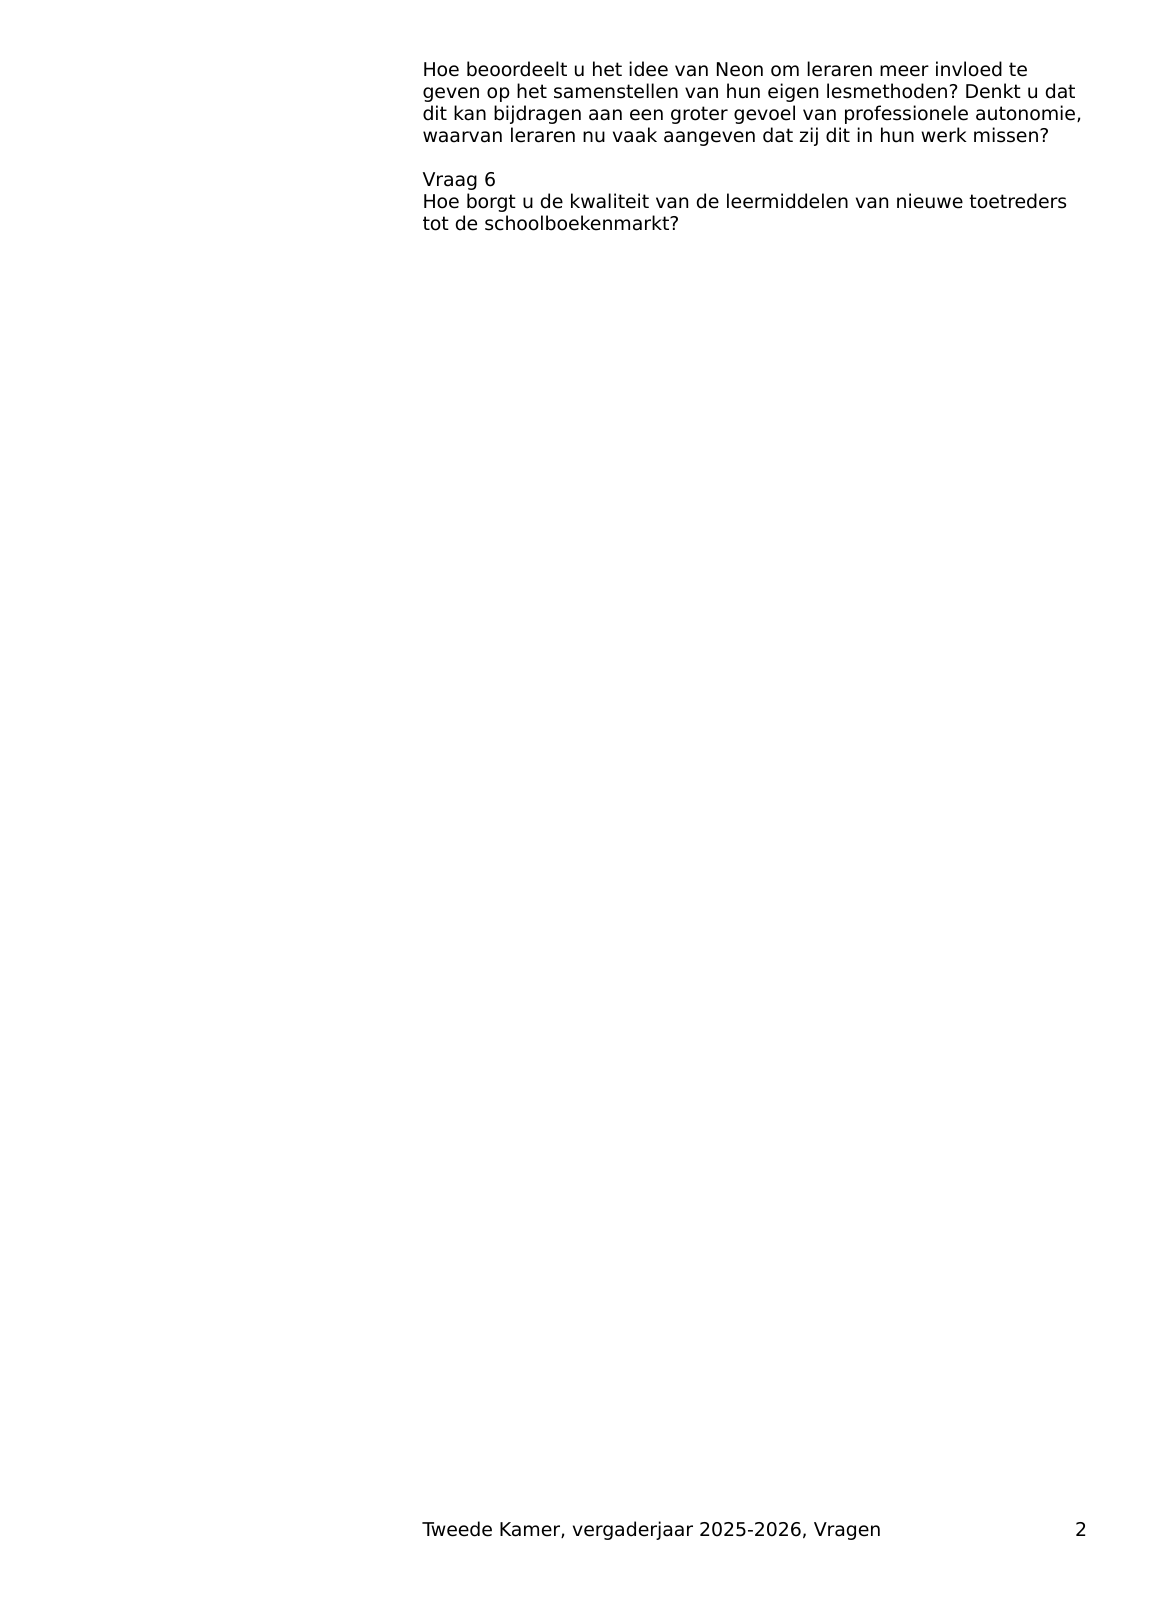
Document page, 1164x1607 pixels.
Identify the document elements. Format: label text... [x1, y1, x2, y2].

text Hoe borgt u de kwaliteit van de leermiddelen van nieuwe toetreders tot de schoolboekenmarkt? [422, 191, 1087, 235]
text Hoe beoordeelt u het idee van Neon om leraren meer invloed te geven op het samenstellen van hun eigen lesmethoden? Denkt u dat dit kan bijdragen aan een groter gevoel van professionele autonomie, waarvan leraren nu vaak aangeven dat zij dit in hun werk missen? [422, 59, 1087, 147]
text Vraag 6 [422, 169, 1087, 191]
